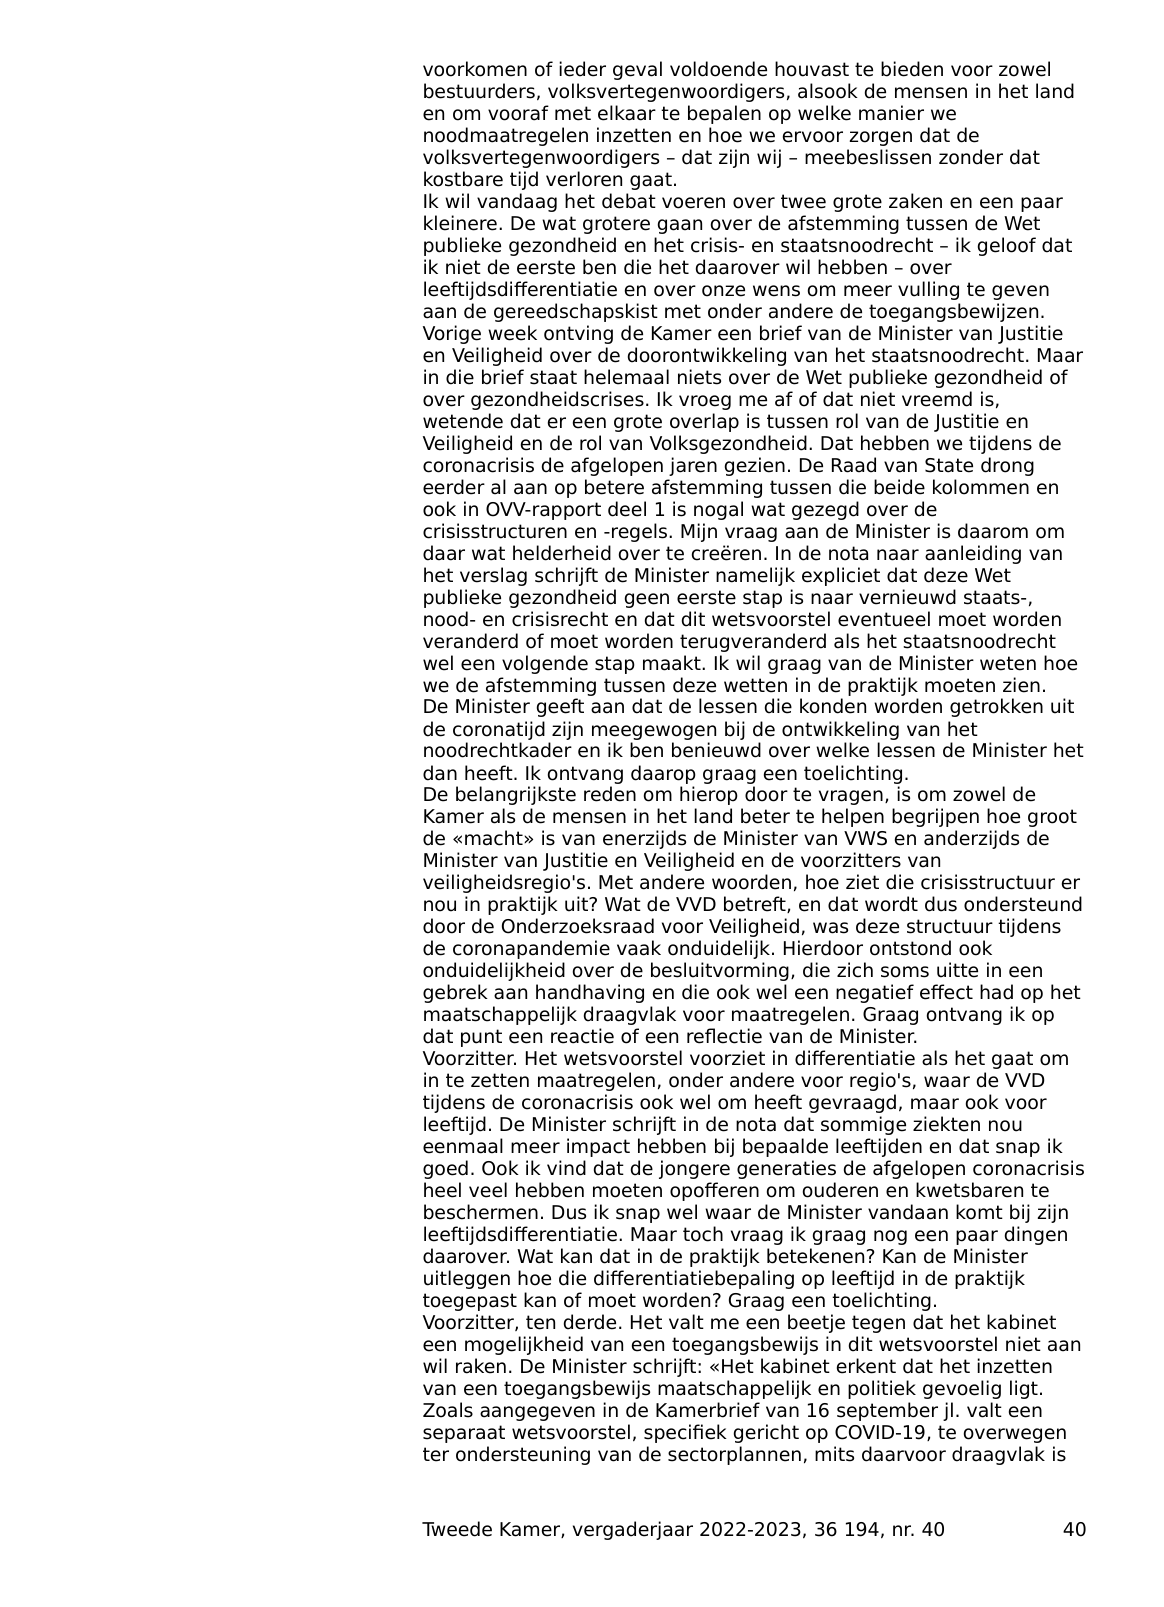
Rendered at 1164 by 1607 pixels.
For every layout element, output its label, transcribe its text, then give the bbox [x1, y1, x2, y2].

text De belangrijkste reden om hierop door te vragen, is om zowel de Kamer als de mensen in het land beter te helpen begrijpen hoe groot de «macht» is van enerzijds de Minister van VWS en anderzijds de Minister van Justitie en Veiligheid en de voorzitters van veiligheidsregio's. Met andere woorden, hoe ziet die crisisstructuur er nou in praktijk uit? Wat de VVD betreft, en dat wordt dus ondersteund door de Onderzoeksraad voor Veiligheid, was deze structuur tijdens de coronapandemie vaak onduidelijk. Hierdoor ontstond ook onduidelijkheid over de besluitvorming, die zich soms uitte in een gebrek aan handhaving en die ook wel een negatief effect had op het maatschappelijk draagvlak voor maatregelen. Graag ontvang ik op dat punt een reactie of een reflectie van de Minister. [422, 784, 1087, 1048]
text Voorzitter. Het wetsvoorstel voorziet in differentiatie als het gaat om in te zetten maatregelen, onder andere voor regio's, waar de VVD tijdens de coronacrisis ook wel om heeft gevraagd, maar ook voor leeftijd. De Minister schrijft in de nota dat sommige ziekten nou eenmaal meer impact hebben bij bepaalde leeftijden en dat snap ik goed. Ook ik vind dat de jongere generaties de afgelopen coronacrisis heel veel hebben moeten opofferen om ouderen en kwetsbaren te beschermen. Dus ik snap wel waar de Minister vandaan komt bij zijn leeftijdsdifferentiatie. Maar toch vraag ik graag nog een paar dingen daarover. Wat kan dat in de praktijk betekenen? Kan de Minister uitleggen hoe die differentiatiebepaling op leeftijd in de praktijk toegepast kan of moet worden? Graag een toelichting. [422, 1048, 1087, 1312]
text Vorige week ontving de Kamer een brief van de Minister van Justitie en Veiligheid over de doorontwikkeling van het staatsnoodrecht. Maar in die brief staat helemaal niets over de Wet publieke gezondheid of over gezondheidscrises. Ik vroeg me af of dat niet vreemd is, wetende dat er een grote overlap is tussen rol van de Justitie en Veiligheid en de rol van Volksgezondheid. Dat hebben we tijdens de coronacrisis de afgelopen jaren gezien. De Raad van State drong eerder al aan op betere afstemming tussen die beide kolommen en ook in OVV-rapport deel 1 is nogal wat gezegd over de crisisstructuren en -regels. Mijn vraag aan de Minister is daarom om daar wat helderheid over te creëren. In de nota naar aanleiding van het verslag schrijft de Minister namelijk expliciet dat deze Wet publieke gezondheid geen eerste stap is naar vernieuwd staats-, nood- en crisisrecht en dat dit wetsvoorstel eventueel moet worden veranderd of moet worden terugveranderd als het staatsnoodrecht wel een volgende stap maakt. Ik wil graag van de Minister weten hoe we de afstemming tussen deze wetten in de praktijk moeten zien. [422, 323, 1087, 696]
text Ik wil vandaag het debat voeren over twee grote zaken en een paar kleinere. De wat grotere gaan over de afstemming tussen de Wet publieke gezondheid en het crisis- en staatsnoodrecht – ik geloof dat ik niet de eerste ben die het daarover wil hebben – over leeftijdsdifferentiatie en over onze wens om meer vulling te geven aan de gereedschapskist met onder andere de toegangsbewijzen. [422, 191, 1087, 323]
text voorkomen of ieder geval voldoende houvast te bieden voor zowel bestuurders, volksvertegenwoordigers, alsook de mensen in het land en om vooraf met elkaar te bepalen op welke manier we noodmaatregelen inzetten en hoe we ervoor zorgen dat de volksvertegenwoordigers – dat zijn wij – meebeslissen zonder dat kostbare tijd verloren gaat. [422, 59, 1087, 191]
text Voorzitter, ten derde. Het valt me een beetje tegen dat het kabinet een mogelijkheid van een toegangsbewijs in dit wetsvoorstel niet aan wil raken. De Minister schrijft: «Het kabinet erkent dat het inzetten van een toegangsbewijs maatschappelijk en politiek gevoelig ligt. Zoals aangegeven in de Kamerbrief van 16 september jl. valt een separaat wetsvoorstel, specifiek gericht op COVID-19, te overwegen ter ondersteuning van de sectorplannen, mits daarvoor draagvlak is [422, 1312, 1087, 1466]
text De Minister geeft aan dat de lessen die konden worden getrokken uit de coronatijd zijn meegewogen bij de ontwikkeling van het noodrechtkader en ik ben benieuwd over welke lessen de Minister het dan heeft. Ik ontvang daarop graag een toelichting. [422, 696, 1087, 784]
